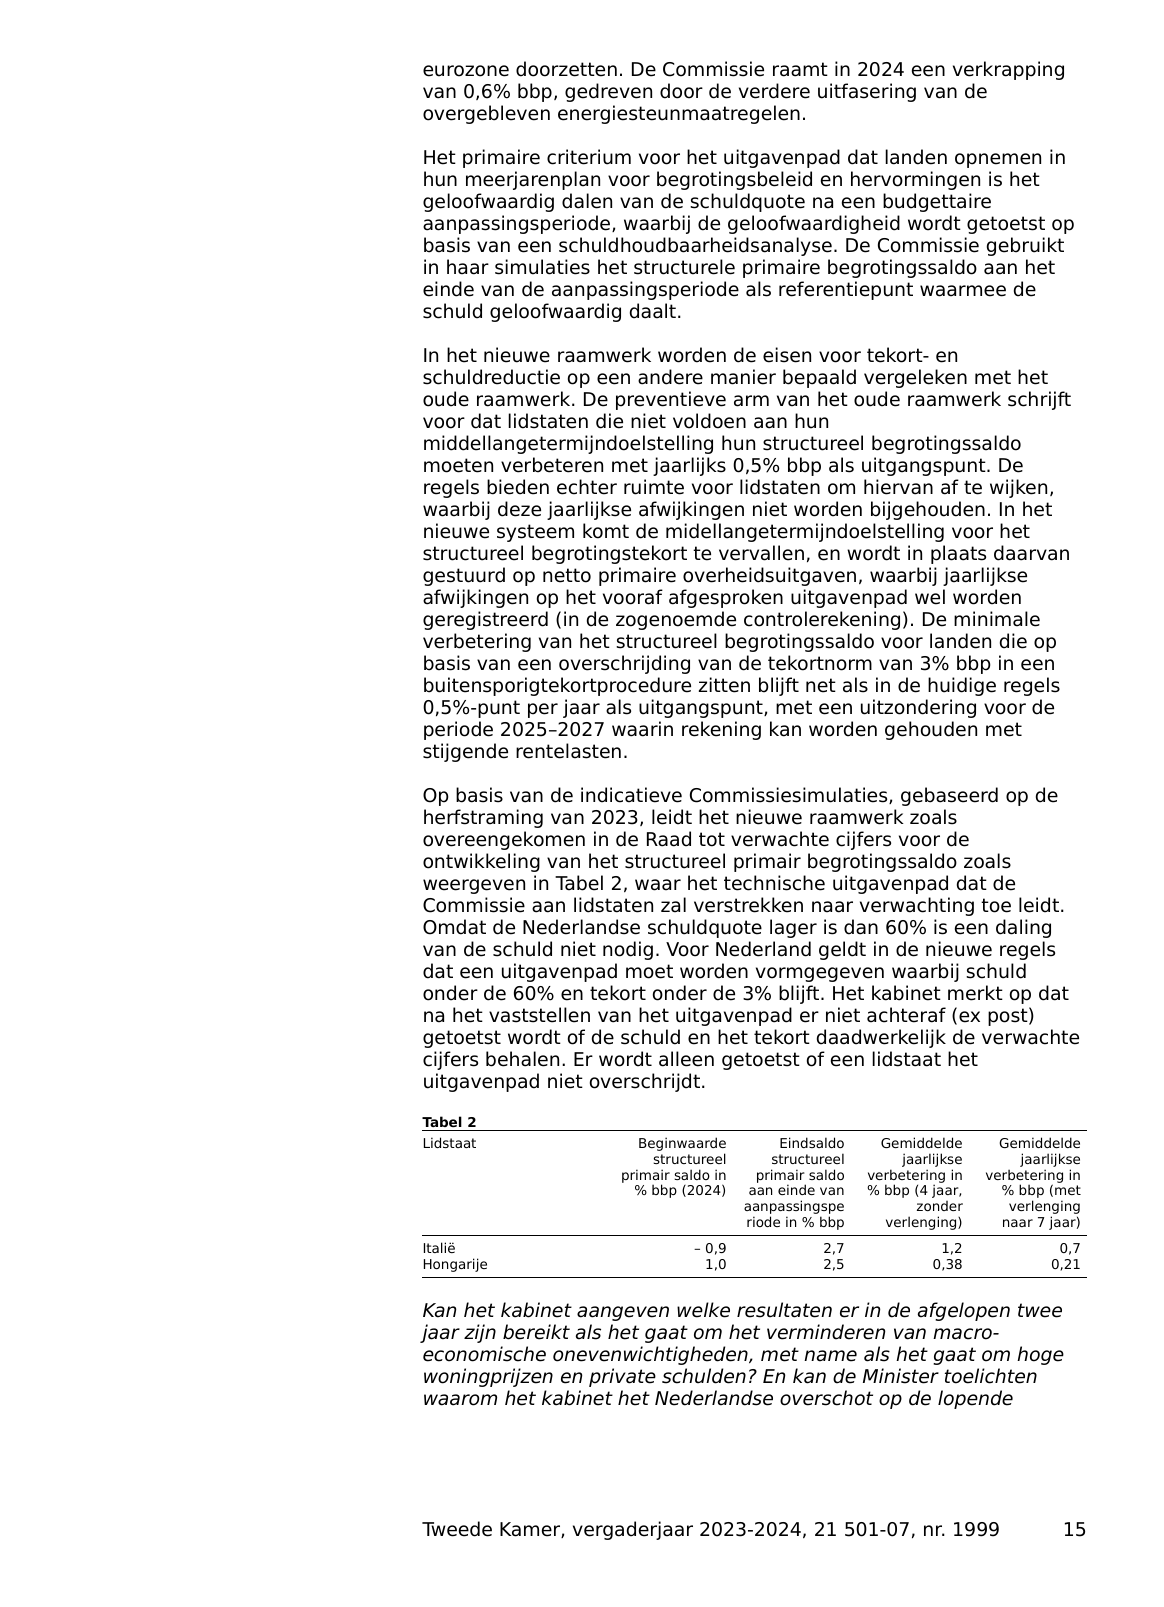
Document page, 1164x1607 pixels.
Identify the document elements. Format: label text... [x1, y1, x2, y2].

table_cell 1,0 [614, 1257, 732, 1277]
table_cell 2,5 [732, 1257, 850, 1277]
table_cell 1,2 [850, 1236, 968, 1257]
text In het nieuwe raamwerk worden de eisen voor tekort- en schuldreductie op een andere manier bepaald vergeleken met het oude raamwerk. De preventieve arm van het oude raamwerk schrijft voor dat lidstaten die niet voldoen aan hun middellangetermijndoelstelling hun structureel begrotingssaldo moeten verbeteren met jaarlijks 0,5% bbp als uitgangspunt. De regels bieden echter ruimte voor lidstaten om hiervan af te wijken, waarbij deze jaarlijkse afwijkingen niet worden bijgehouden. In het nieuwe systeem komt de midellangetermijndoelstelling voor het structureel begrotingstekort te vervallen, en wordt in plaats daarvan gestuurd op netto primaire overheidsuitgaven, waarbij jaarlijkse afwijkingen op het vooraf afgesproken uitgavenpad wel worden geregistreerd (in de zogenoemde controlerekening). De minimale verbetering van het structureel begrotingssaldo voor landen die op basis van een overschrijding van de tekortnorm van 3% bbp in een buitensporigtekortprocedure zitten blijft net als in de huidige regels 0,5%-punt per jaar als uitgangspunt, met een uitzondering voor de periode 2025–2027 waarin rekening kan worden gehouden met stijgende rentelasten. [422, 345, 1087, 763]
table_header Tabel 2 [422, 1115, 1087, 1130]
table_cell Gemiddelde jaarlijkse verbetering in % bbp (4 jaar, zonder verlenging) [850, 1131, 968, 1235]
table_cell 0,7 [969, 1236, 1087, 1257]
text Kan het kabinet aangeven welke resultaten er in de afgelopen twee jaar zijn bereikt als het gaat om het verminderen van macro-economische onevenwichtigheden, met name als het gaat om hoge woningprijzen en private schulden? En kan de Minister toelichten waarom het kabinet het Nederlandse overschot op de lopende [422, 1300, 1087, 1410]
table_cell 0,21 [969, 1257, 1087, 1277]
text Het primaire criterium voor het uitgavenpad dat landen opnemen in hun meerjarenplan voor begrotingsbeleid en hervormingen is het geloofwaardig dalen van de schuldquote na een budgettaire aanpassingsperiode, waarbij de geloofwaardigheid wordt getoetst op basis van een schuldhoudbaarheidsanalyse. De Commissie gebruikt in haar simulaties het structurele primaire begrotingssaldo aan het einde van de aanpassingsperiode als referentiepunt waarmee de schuld geloofwaardig daalt. [422, 147, 1087, 323]
table_cell Gemiddelde jaarlijkse verbetering in % bbp (met verlenging naar 7 jaar) [969, 1131, 1087, 1235]
table_cell Beginwaarde structureel primair saldo in % bbp (2024) [614, 1131, 732, 1235]
table_cell Eindsaldo structureel primair saldo aan einde van aanpassingsperiode in % bbp [732, 1131, 850, 1235]
table_cell Hongarije [422, 1257, 614, 1277]
table_cell 0,38 [850, 1257, 968, 1277]
text Op basis van de indicatieve Commissiesimulaties, gebaseerd op de herfstraming van 2023, leidt het nieuwe raamwerk zoals overeengekomen in de Raad tot verwachte cijfers voor de ontwikkeling van het structureel primair begrotingssaldo zoals weergeven in Tabel 2, waar het technische uitgavenpad dat de Commissie aan lidstaten zal verstrekken naar verwachting toe leidt. Omdat de Nederlandse schuldquote lager is dan 60% is een daling van de schuld niet nodig. Voor Nederland geldt in de nieuwe regels dat een uitgavenpad moet worden vormgegeven waarbij schuld onder de 60% en tekort onder de 3% blijft. Het kabinet merkt op dat na het vaststellen van het uitgavenpad er niet achteraf (ex post) getoetst wordt of de schuld en het tekort daadwerkelijk de verwachte cijfers behalen. Er wordt alleen getoetst of een lidstaat het uitgavenpad niet overschrijdt. [422, 785, 1087, 1093]
text eurozone doorzetten. De Commissie raamt in 2024 een verkrapping van 0,6% bbp, gedreven door de verdere uitfasering van de overgebleven energiesteunmaatregelen. [422, 59, 1087, 125]
table_cell – 0,9 [614, 1236, 732, 1257]
table_cell Italië [422, 1236, 614, 1257]
table_cell 2,7 [732, 1236, 850, 1257]
table_cell Lidstaat [422, 1131, 614, 1235]
